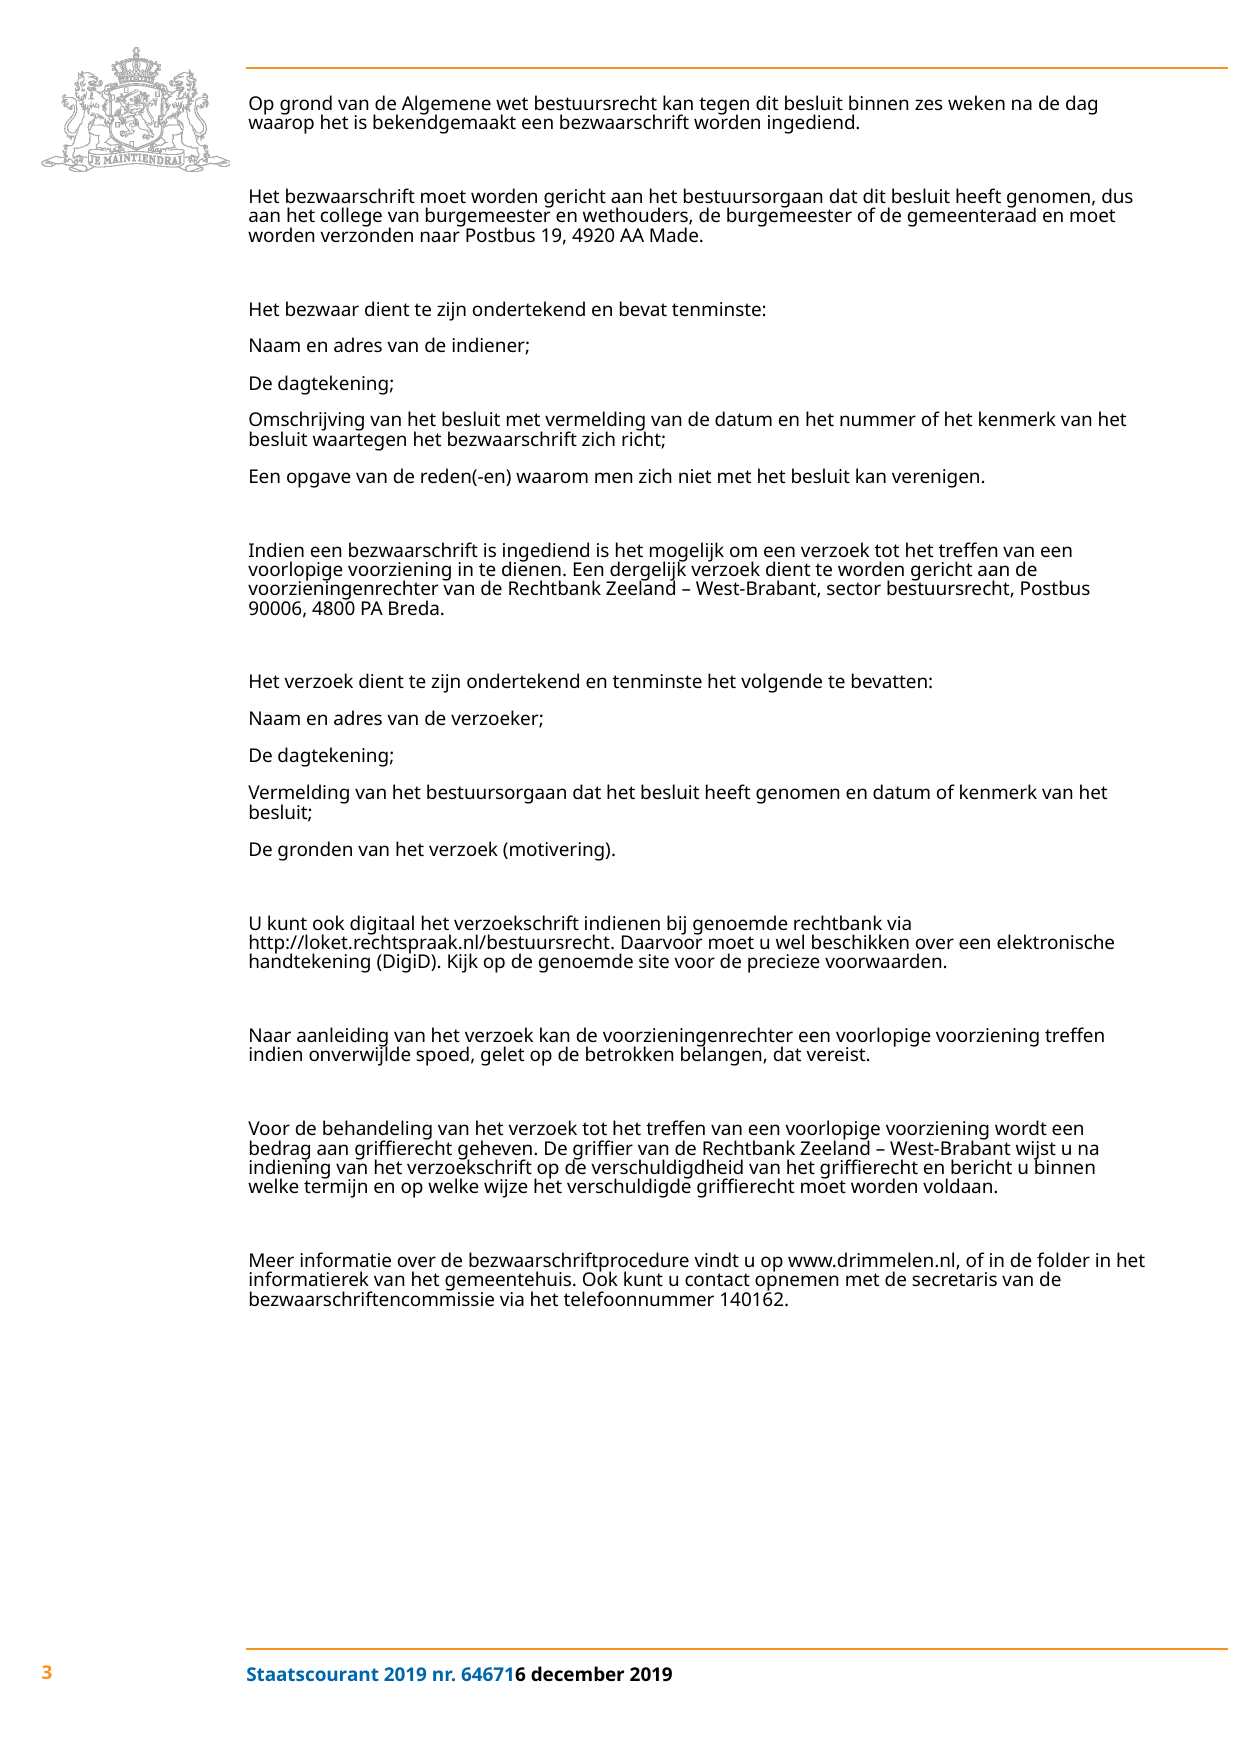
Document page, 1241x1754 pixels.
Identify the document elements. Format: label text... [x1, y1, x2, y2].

text De gronden van het verzoek (motivering). [248, 841, 1152, 860]
text Voor de behandeling van het verzoek tot het treffen van een voorlopige voorziening wordt een bedrag aan griffierecht geheven. De griffier van de Rechtbank Zeeland – West-Brabant wijst u na indiening van het verzoekschrift op de verschuldigdheid van het griffierecht en bericht u binnen welke termijn en op welke wijze het verschuldigde griffierecht moet worden voldaan. [248, 1120, 1152, 1197]
text Indien een bezwaarschrift is ingediend is het mogelijk om een verzoek tot het treffen van een voorlopige voorziening in te dienen. Een dergelijk verzoek dient te worden gericht aan de voorzieningenrechter van de Rechtbank Zeeland – West-Brabant, sector bestuursrecht, Postbus 90006, 4800 PA Breda. [248, 542, 1152, 619]
text Omschrijving van het besluit met vermelding van de datum en het nummer of het kenmerk van het besluit waartegen het bezwaarschrift zich richt; [248, 411, 1152, 450]
text De dagtekening; [248, 747, 1152, 767]
text U kunt ook digitaal het verzoekschrift indienen bij genoemde rechtbank via http://loket.rechtspraak.nl/bestuursrecht. Daarvoor moet u wel beschikken over een elektronische handtekening (DigiD). Kijk op de genoemde site voor de precieze voorwaarden. [248, 914, 1152, 972]
text Naar aanleiding van het verzoek kan de voorzieningenrechter een voorlopige voorziening treffen indien onverwijlde spoed, gelet op de betrokken belangen, dat vereist. [248, 1027, 1152, 1066]
text Het verzoek dient te zijn ondertekend en tenminste het volgende te bevatten: [248, 673, 1152, 693]
text Meer informatie over de bezwaarschriftprocedure vindt u op www.drimmelen.nl, of in de folder in het informatierek van het gemeentehuis. Ook kunt u contact opnemen met de secretaris van de bezwaarschriftencommissie via het telefoonnummer 140162. [248, 1252, 1152, 1310]
text Op grond van de Algemene wet bestuursrecht kan tegen dit besluit binnen zes weken na de dag waarop het is bekendgemaakt een bezwaarschrift worden ingediend. [248, 95, 1152, 133]
text De dagtekening; [248, 374, 1152, 394]
text Naam en adres van de indiener; [248, 337, 1152, 357]
text Het bezwaar dient te zijn ondertekend en bevat tenminste: [248, 301, 1152, 320]
text Een opgave van de reden(-en) waarom men zich niet met het besluit kan verenigen. [248, 468, 1152, 487]
text Vermelding van het bestuursorgaan dat het besluit heeft genomen en datum of kenmerk van het besluit; [248, 784, 1152, 823]
picture [41, 47, 231, 172]
text Naam en adres van de verzoeker; [248, 710, 1152, 730]
text Het bezwaarschrift moet worden gericht aan het bestuursorgaan dat dit besluit heeft genomen, dus aan het college van burgemeester en wethouders, de burgemeester of de gemeenteraad en moet worden verzonden naar Postbus 19, 4920 AA Made. [248, 188, 1152, 246]
